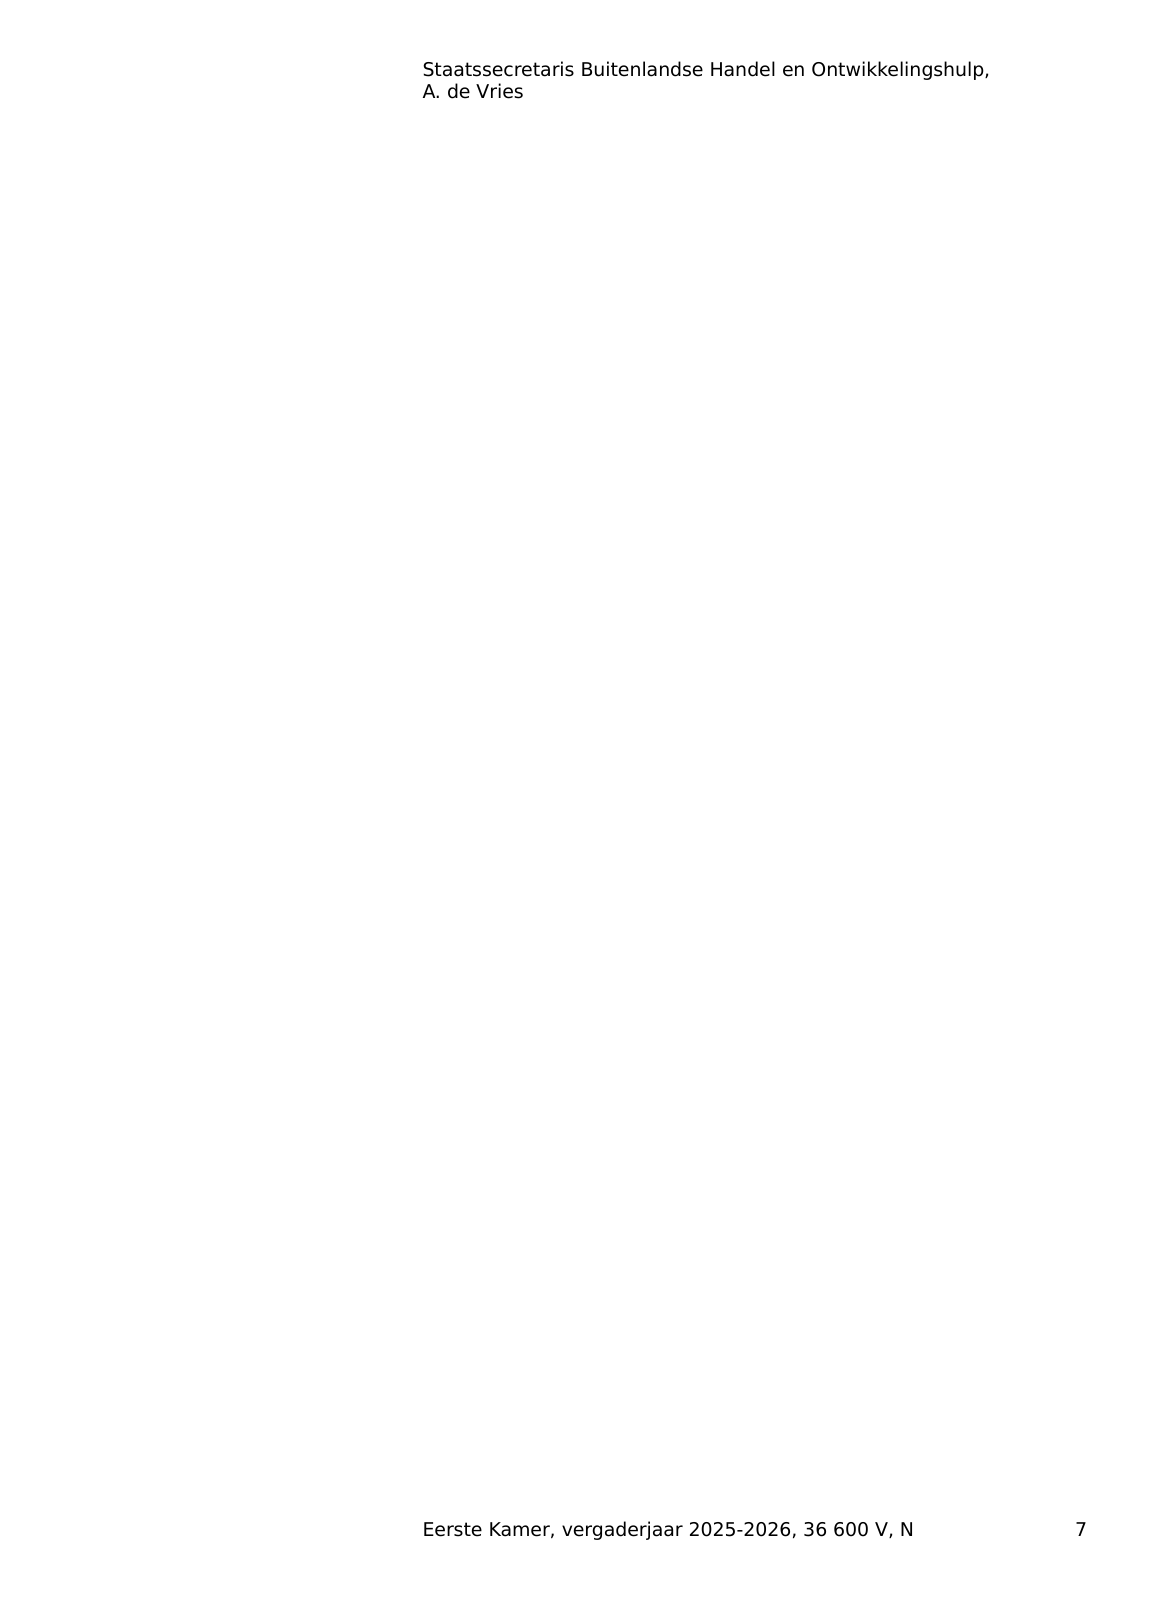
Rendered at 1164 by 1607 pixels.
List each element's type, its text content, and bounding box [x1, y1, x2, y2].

text Staatssecretaris Buitenlandse Handel en Ontwikkelingshulp, A. de Vries [422, 59, 1087, 103]
